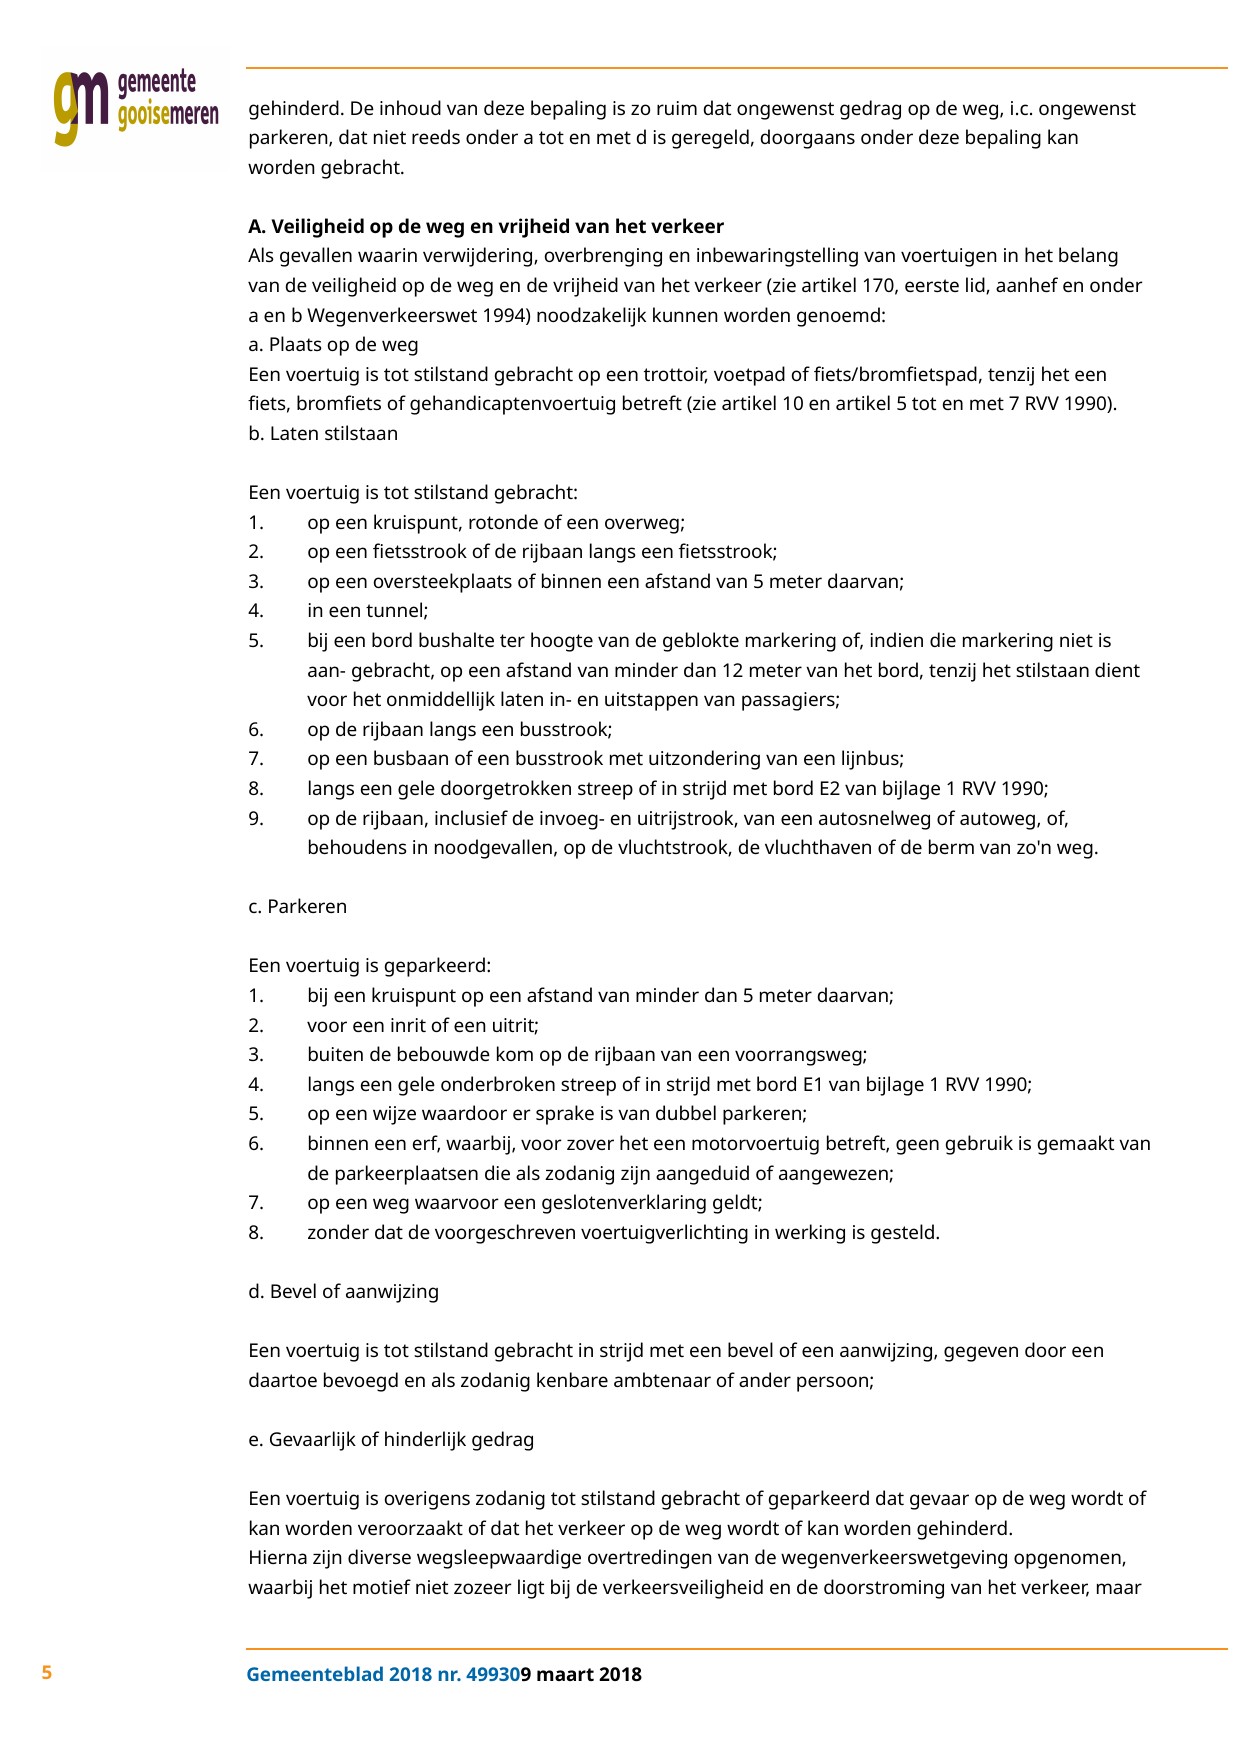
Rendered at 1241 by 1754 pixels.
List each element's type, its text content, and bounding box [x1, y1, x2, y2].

list binnen een erf, waarbij, voor zover het een motorvoertuig betreft, geen gebruik is gemaakt van de parkeerplaatsen die als zodanig zijn aangeduid of aangewezen; [248, 1130, 1152, 1186]
text A. Veiligheid op de weg en vrijheid van het verkeer [248, 213, 1152, 239]
list op de rijbaan langs een busstrook; [248, 716, 1152, 742]
text d. Bevel of aanwijzing [248, 1278, 1152, 1304]
list voor een inrit of een uitrit; [248, 1012, 1152, 1038]
text Een voertuig is tot stilstand gebracht in strijd met een bevel of een aanwijzing, gegeven door een daartoe bevoegd en als zodanig kenbare ambtenaar of ander persoon; [248, 1337, 1152, 1393]
list langs een gele doorgetrokken streep of in strijd met bord E2 van bijlage 1 RVV 1990; [248, 775, 1152, 801]
text Als gevallen waarin verwijdering, overbrenging en inbewaringstelling van voertuigen in het belang van de veiligheid op de weg en de vrijheid van het verkeer (zie artikel 170, eerste lid, aanhef en onder a en b Wegenverkeerswet 1994) noodzakelijk kunnen worden genoemd: [248, 243, 1152, 328]
list in een tunnel; [248, 598, 1152, 623]
list op een fietsstrook of de rijbaan langs een fietsstrook; [248, 538, 1152, 564]
list op een busbaan of een busstrook met uitzondering van een lijnbus; [248, 746, 1152, 771]
text Een voertuig is tot stilstand gebracht: [248, 479, 1152, 505]
text Een voertuig is tot stilstand gebracht op een trottoir, voetpad of fiets/bromfietspad, tenzij het een fiets, bromfiets of gehandicaptenvoertuig betreft (zie artikel 10 en artikel 5 tot en met 7 RVV 1990). [248, 361, 1152, 416]
list langs een gele onderbroken streep of in strijd met bord E1 van bijlage 1 RVV 1990; [248, 1071, 1152, 1097]
list op een oversteekplaats of binnen een afstand van 5 meter daarvan; [248, 568, 1152, 594]
text c. Parkeren [248, 893, 1152, 919]
text a. Plaats op de weg [248, 331, 1152, 357]
text Een voertuig is geparkeerd: [248, 953, 1152, 978]
list op een kruispunt, rotonde of een overweg; [248, 509, 1152, 535]
list zonder dat de voorgeschreven voertuigverlichting in werking is gesteld. [248, 1219, 1152, 1245]
text Een voertuig is overigens zodanig tot stilstand gebracht of geparkeerd dat gevaar op de weg wordt of kan worden veroorzaakt of dat het verkeer op de weg wordt of kan worden gehinderd. [248, 1485, 1152, 1541]
text e. Gevaarlijk of hinderlijk gedrag [248, 1426, 1152, 1452]
list op een weg waarvoor een geslotenverklaring geldt; [248, 1189, 1152, 1215]
list op een wijze waardoor er sprake is van dubbel parkeren; [248, 1101, 1152, 1126]
list buiten de bebouwde kom op de rijbaan van een voorrangsweg; [248, 1041, 1152, 1067]
list bij een bord bushalte ter hoogte van de geblokte markering of, indien die markering niet is aan- gebracht, op een afstand van minder dan 12 meter van het bord, tenzij het stilstaan dient voor het onmiddellijk laten in- en uitstappen van passagiers; [248, 627, 1152, 712]
text b. Laten stilstaan [248, 420, 1152, 446]
list bij een kruispunt op een afstand van minder dan 5 meter daarvan; [248, 982, 1152, 1008]
picture [41, 47, 231, 172]
text gehinderd. De inhoud van deze bepaling is zo ruim dat ongewenst gedrag op de weg, i.c. ongewenst parkeren, dat niet reeds onder a tot en met d is geregeld, doorgaans onder deze bepaling kan worden gebracht. [248, 95, 1152, 180]
text Hierna zijn diverse wegsleepwaardige overtredingen van de wegenverkeerswetgeving opgenomen, waarbij het motief niet zozeer ligt bij de verkeersveiligheid en de doorstroming van het verkeer, maar [248, 1544, 1152, 1600]
list op de rijbaan, inclusief de invoeg- en uitrijstrook, van een autosnelweg of autoweg, of, behoudens in noodgevallen, op de vluchtstrook, de vluchthaven of de berm van zo'n weg. [248, 805, 1152, 860]
